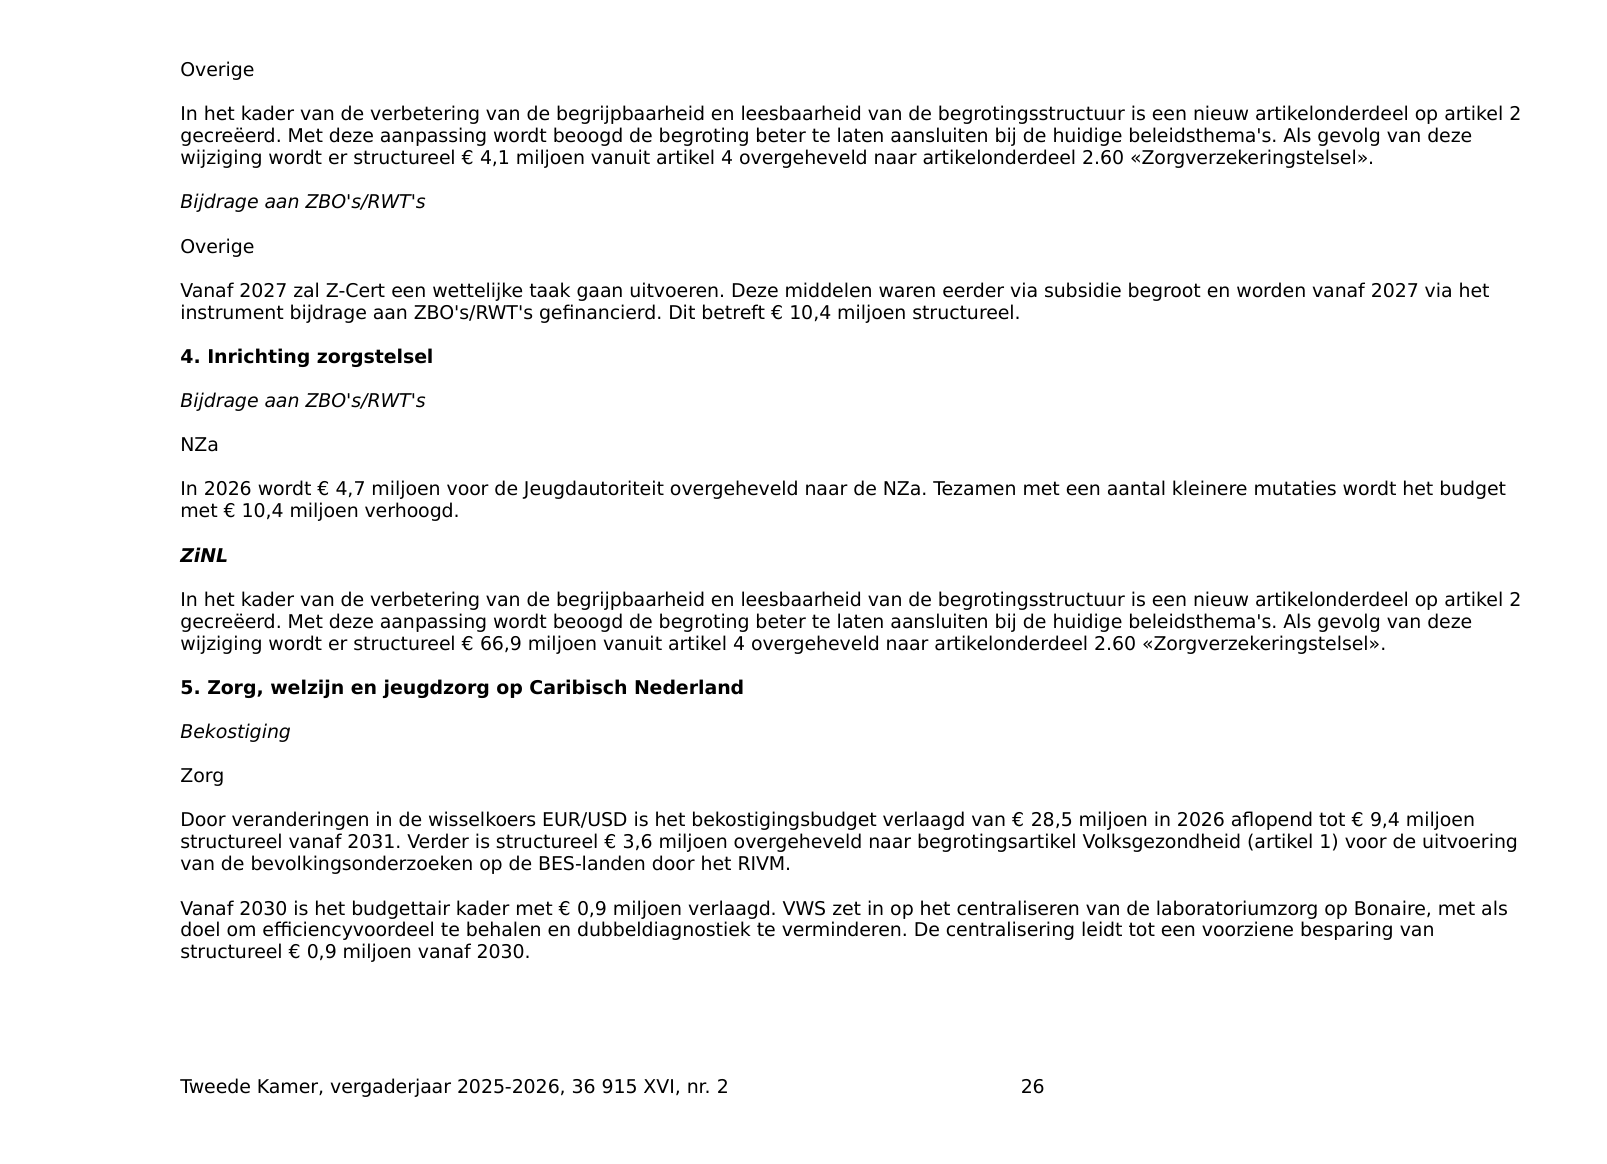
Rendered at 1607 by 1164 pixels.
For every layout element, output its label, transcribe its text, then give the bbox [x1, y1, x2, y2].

subtitle Bijdrage aan ZBO's/RWT's [180, 191, 1529, 213]
subtitle Bijdrage aan ZBO's/RWT's [180, 390, 1529, 412]
text Door veranderingen in de wisselkoers EUR/USD is het bekostigingsbudget verlaagd van € 28,5 miljoen in 2026 aflopend tot € 9,4 miljoen structureel vanaf 2031. Verder is structureel € 3,6 miljoen overgeheveld naar begrotingsartikel Volksgezondheid (artikel 1) voor de uitvoering van de bevolkingsonderzoeken op de BES-landen door het RIVM. [180, 809, 1529, 875]
subtitle ZiNL [180, 544, 1529, 566]
subtitle 5. Zorg, welzijn en jeugdzorg op Caribisch Nederland [180, 677, 1529, 699]
text In het kader van de verbetering van de begrijpbaarheid en leesbaarheid van de begrotingsstructuur is een nieuw artikelonderdeel op artikel 2 gecreëerd. Met deze aanpassing wordt beoogd de begroting beter te laten aansluiten bij de huidige beleidsthema's. Als gevolg van deze wijziging wordt er structureel € 66,9 miljoen vanuit artikel 4 overgeheveld naar artikelonderdeel 2.60 «Zorgverzekeringstelsel». [180, 589, 1529, 654]
subtitle Bekostiging [180, 721, 1529, 743]
subtitle Overige [180, 236, 1529, 257]
text Vanaf 2027 zal Z-Cert een wettelijke taak gaan uitvoeren. Deze middelen waren eerder via subsidie begroot en worden vanaf 2027 via het instrument bijdrage aan ZBO's/RWT's gefinancierd. Dit betreft € 10,4 miljoen structureel. [180, 280, 1529, 324]
subtitle NZa [180, 434, 1529, 456]
subtitle Overige [180, 59, 1529, 81]
text Vanaf 2030 is het budgettair kader met € 0,9 miljoen verlaagd. VWS zet in op het centraliseren van de laboratoriumzorg op Bonaire, met als doel om efficiencyvoordeel te behalen en dubbeldiagnostiek te verminderen. De centralisering leidt tot een voorziene besparing van structureel € 0,9 miljoen vanaf 2030. [180, 897, 1529, 963]
text In het kader van de verbetering van de begrijpbaarheid en leesbaarheid van de begrotingsstructuur is een nieuw artikelonderdeel op artikel 2 gecreëerd. Met deze aanpassing wordt beoogd de begroting beter te laten aansluiten bij de huidige beleidsthema's. Als gevolg van deze wijziging wordt er structureel € 4,1 miljoen vanuit artikel 4 overgeheveld naar artikelonderdeel 2.60 «Zorgverzekeringstelsel». [180, 103, 1529, 169]
text In 2026 wordt € 4,7 miljoen voor de Jeugdautoriteit overgeheveld naar de NZa. Tezamen met een aantal kleinere mutaties wordt het budget met € 10,4 miljoen verhoogd. [180, 478, 1529, 522]
subtitle 4. Inrichting zorgstelsel [180, 346, 1529, 368]
subtitle Zorg [180, 765, 1529, 787]
